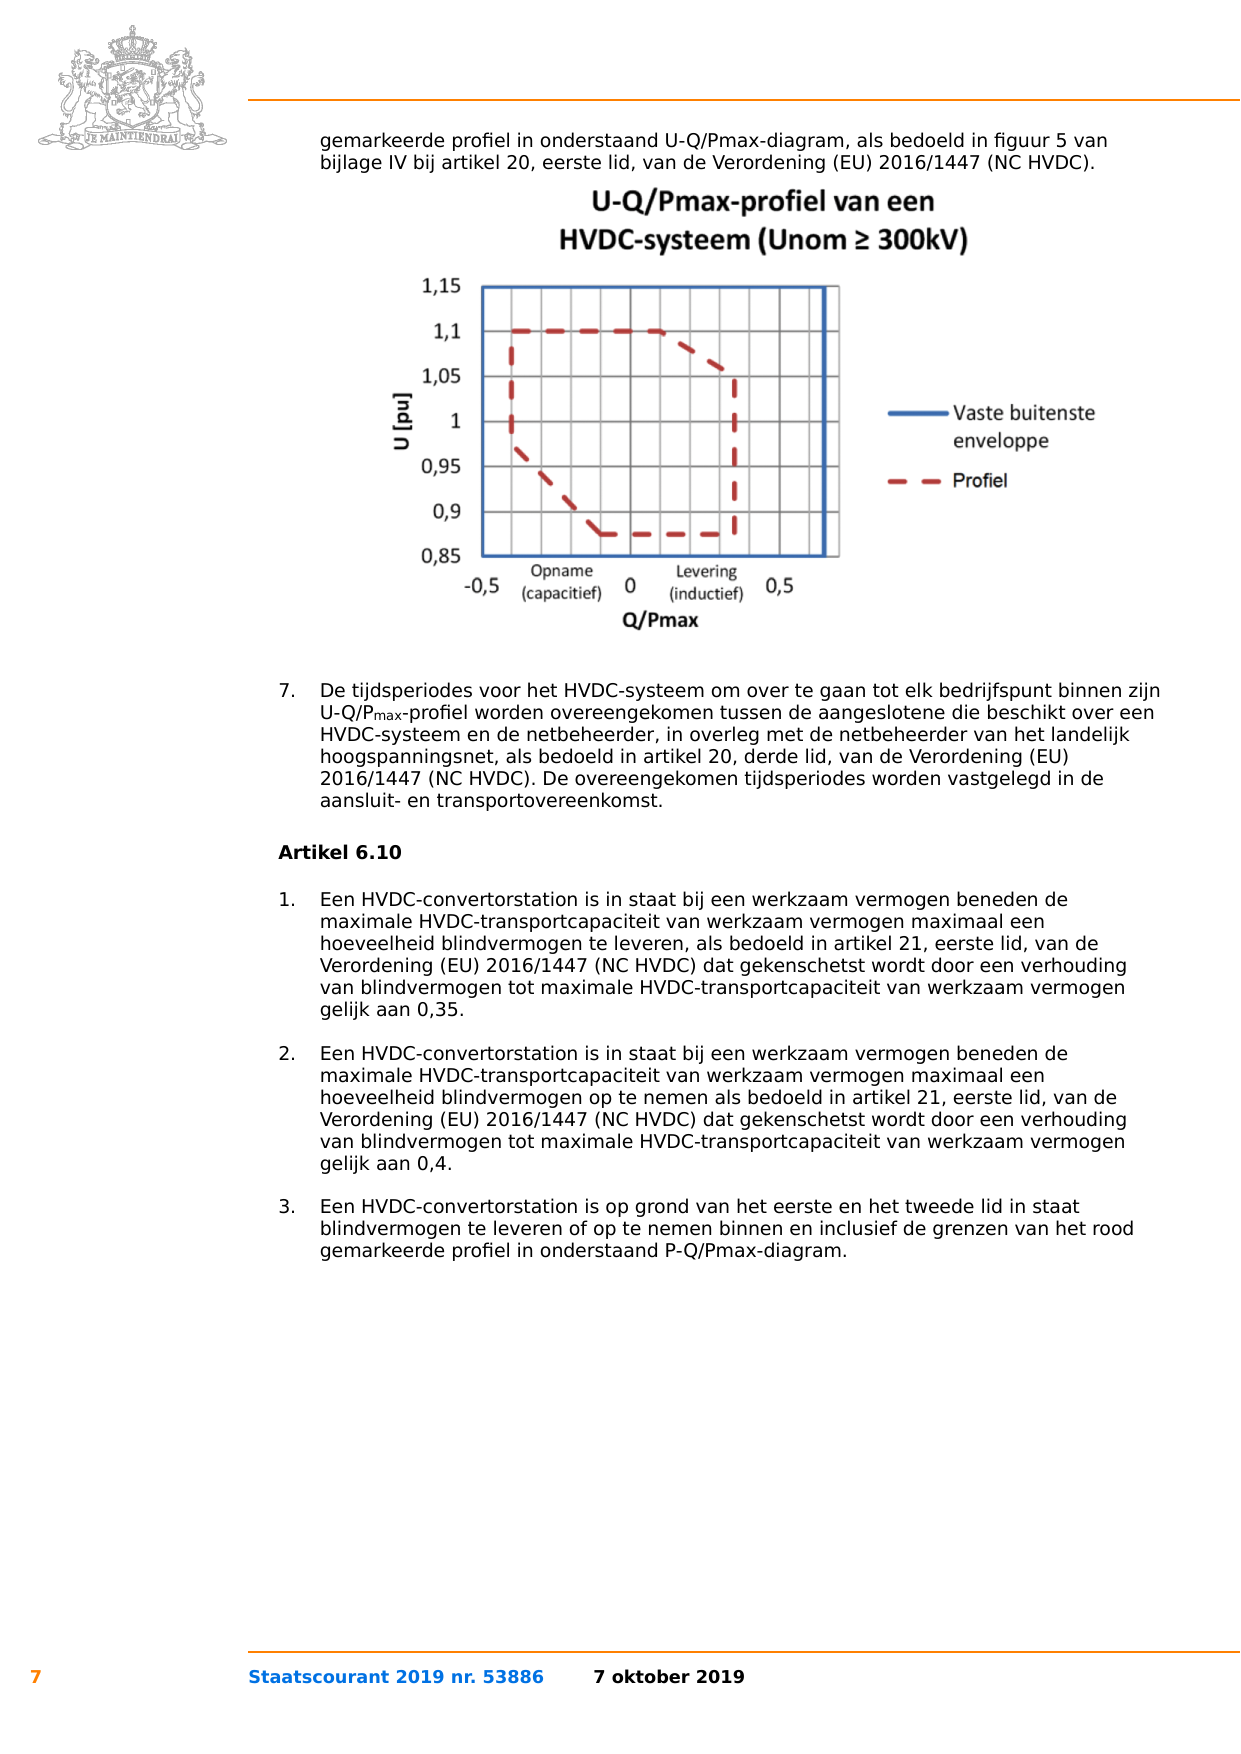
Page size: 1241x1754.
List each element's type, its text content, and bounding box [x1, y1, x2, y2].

text 2. Een HVDC-convertorstation is in staat bij een werkzaam vermogen beneden de maximale HVDC-transportcapaciteit van werkzaam vermogen maximaal een hoeveelheid blindvermogen op te nemen als bedoeld in artikel 21, eerste lid, van de Verordening (EU) 2016/1447 (NC HVDC) dat gekenschetst wordt door een verhouding van blindvermogen tot maximale HVDC-transportcapaciteit van werkzaam vermogen gelijk aan 0,4. [278, 1043, 1163, 1174]
text gemarkeerde profiel in onderstaand U-Q/Pmax-diagram, als bedoeld in figuur 5 van bijlage IV bij artikel 20, eerste lid, van de Verordening (EU) 2016/1447 (NC HVDC). [278, 130, 1163, 658]
text 1. Een HVDC-convertorstation is in staat bij een werkzaam vermogen beneden de maximale HVDC-transportcapaciteit van werkzaam vermogen maximaal een hoeveelheid blindvermogen te leveren, als bedoeld in artikel 21, eerste lid, van de Verordening (EU) 2016/1447 (NC HVDC) dat gekenschetst wordt door een verhouding van blindvermogen tot maximale HVDC-transportcapaciteit van werkzaam vermogen gelijk aan 0,35. [278, 889, 1163, 1021]
subtitle Artikel 6.10 [278, 842, 1163, 864]
picture [38, 25, 227, 150]
text 3. Een HVDC-convertorstation is op grond van het eerste en het tweede lid in staat blindvermogen te leveren of op te nemen binnen en inclusief de grenzen van het rood gemarkeerde profiel in onderstaand P-Q/Pmax-diagram. [278, 1196, 1163, 1262]
text 7. De tijdsperiodes voor het HVDC-systeem om over te gaan tot elk bedrijfspunt binnen zijn U-Q/Pmax-profiel worden overeengekomen tussen de aangeslotene die beschikt over een HVDC-systeem en de netbeheerder, in overleg met de netbeheerder van het landelijk hoogspanningsnet, als bedoeld in artikel 20, derde lid, van de Verordening (EU) 2016/1447 (NC HVDC). De overeengekomen tijdsperiodes worden vastgelegd in de aansluit- en transportovereenkomst. [278, 680, 1163, 812]
picture [319, 173, 1206, 659]
